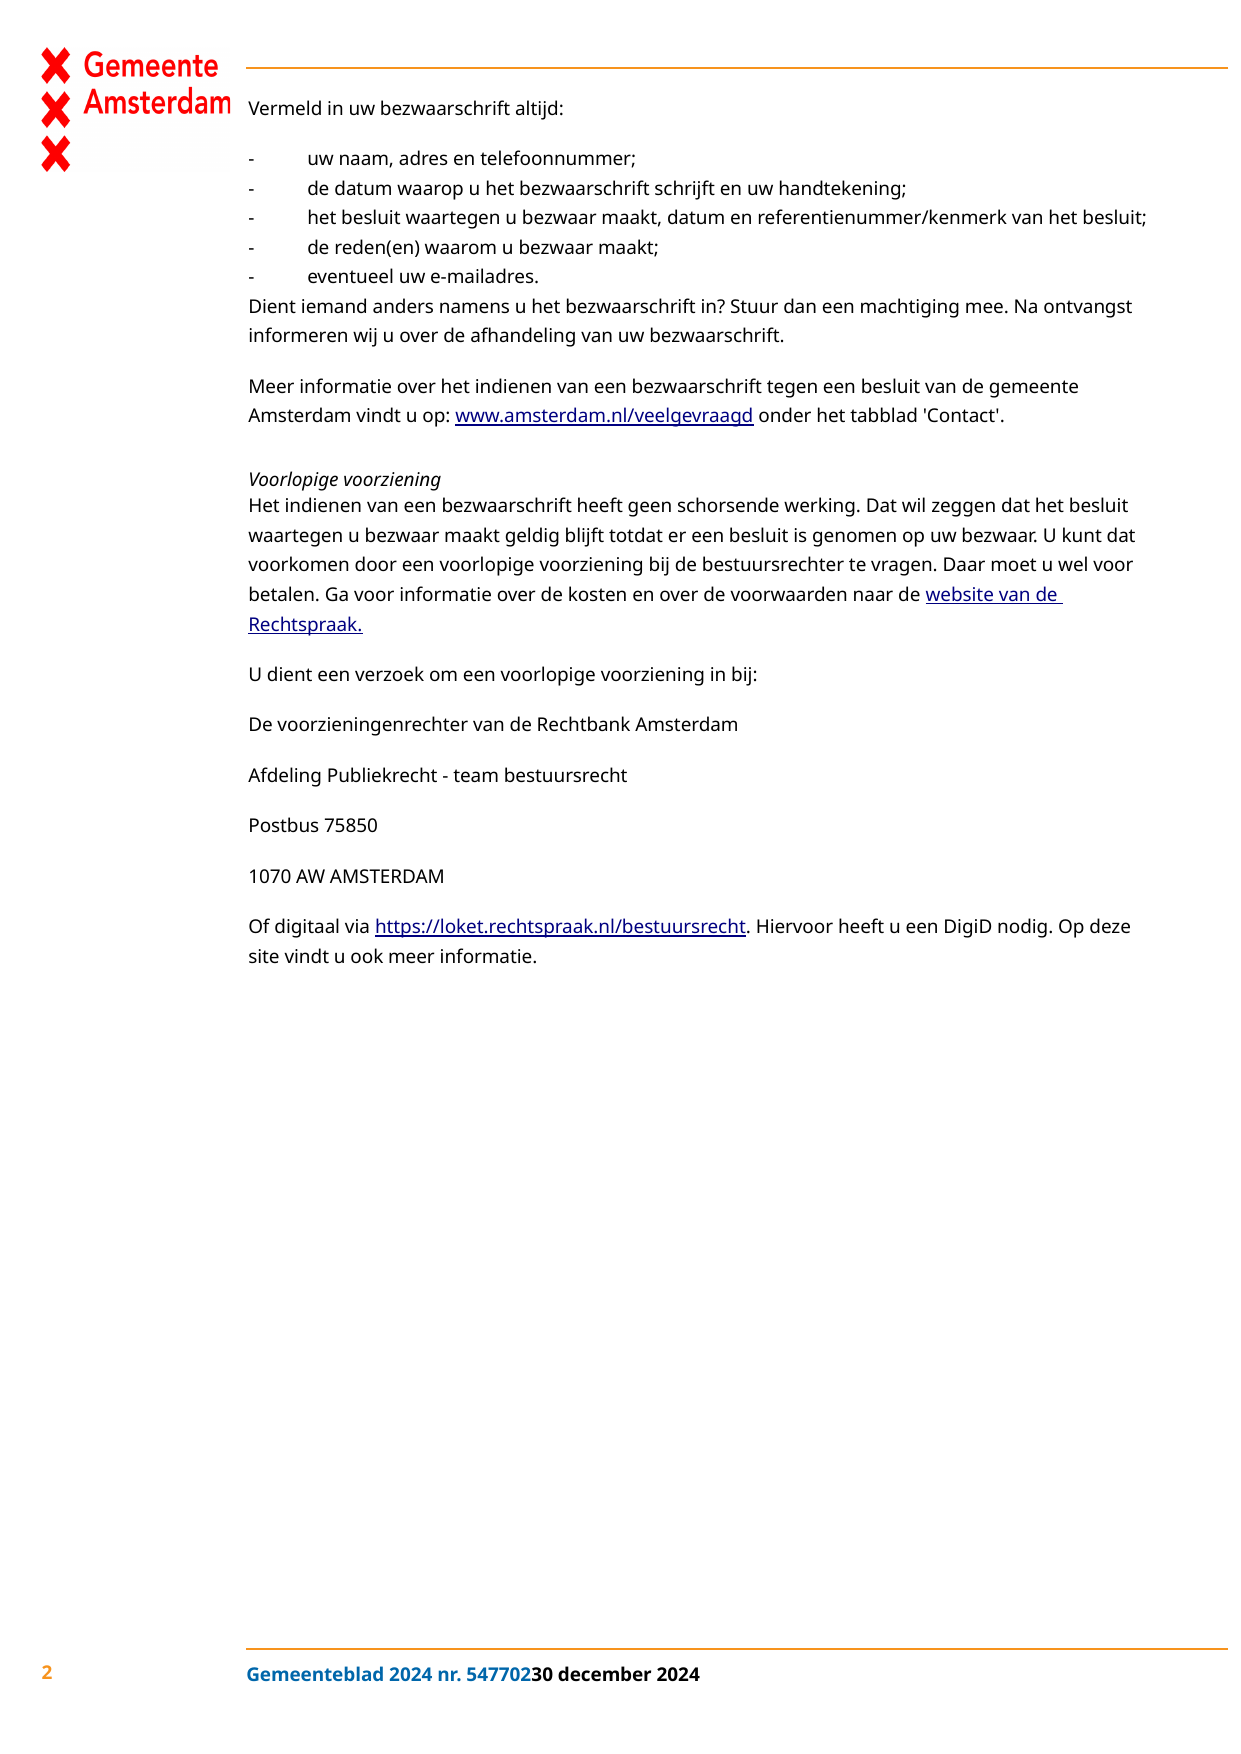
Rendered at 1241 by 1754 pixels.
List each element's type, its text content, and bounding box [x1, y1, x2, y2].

text Voorlopige voorziening [248, 467, 1152, 492]
text 1070 AW AMSTERDAM [248, 863, 1152, 888]
text Postbus 75850 [248, 812, 1152, 838]
text De voorzieningenrechter van de Rechtbank Amsterdam [248, 712, 1152, 737]
list de datum waarop u het bezwaarschrift schrijft en uw handtekening; [248, 175, 1152, 201]
list de reden(en) waarom u bezwaar maakt; [248, 234, 1152, 260]
list eventueel uw e-mailadres. [248, 263, 1152, 289]
picture [41, 47, 231, 172]
list uw naam, adres en telefoonnummer; [248, 145, 1152, 171]
text Of digitaal via https://loket.rechtspraak.nl/bestuursrecht. Hiervoor heeft u een DigiD nodig. Op deze site vindt u ook meer informatie. [248, 913, 1152, 968]
text Het indienen van een bezwaarschrift heeft geen schorsende werking. Dat wil zeggen dat het besluit waartegen u bezwaar maakt geldig blijft totdat er een besluit is genomen op uw bezwaar. U kunt dat voorkomen door een voorlopige voorziening bij de bestuursrechter te vragen. Daar moet u wel voor betalen. Ga voor informatie over de kosten en over de voorwaarden naar de website van de Rechtspraak. [248, 492, 1152, 636]
text Dient iemand anders namens u het bezwaarschrift in? Stuur dan een machtiging mee. Na ontvangst informeren wij u over de afhandeling van uw bezwaarschrift. [248, 293, 1152, 348]
text U dient een verzoek om een voorlopige voorziening in bij: [248, 661, 1152, 687]
text Meer informatie over het indienen van een bezwaarschrift tegen een besluit van de gemeente Amsterdam vindt u op: www.amsterdam.nl/veelgevraagd onder het tabblad 'Contact'. [248, 373, 1152, 428]
list het besluit waartegen u bezwaar maakt, datum en referentienummer/kenmerk van het besluit; [248, 204, 1152, 230]
text Afdeling Publiekrecht - team bestuursrecht [248, 762, 1152, 788]
text Vermeld in uw bezwaarschrift altijd: [248, 95, 1152, 121]
